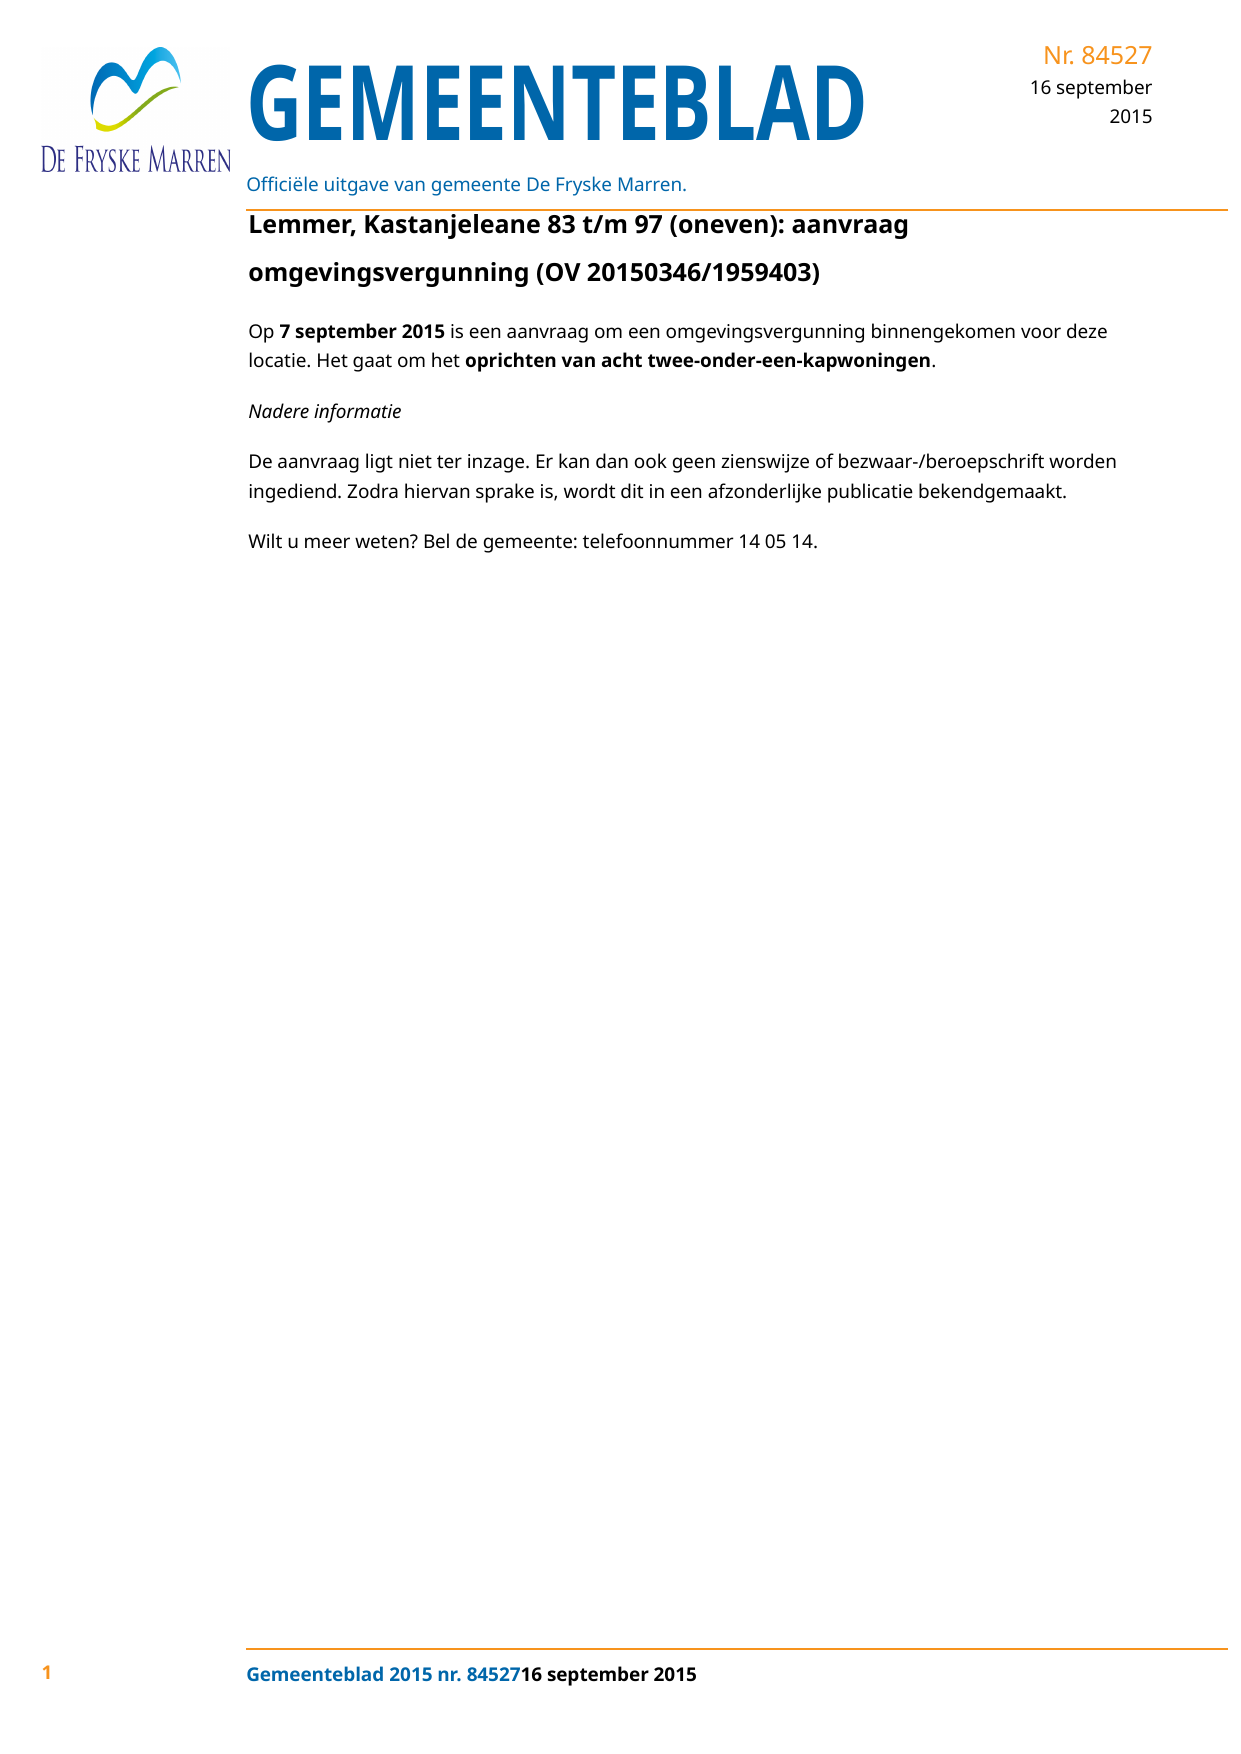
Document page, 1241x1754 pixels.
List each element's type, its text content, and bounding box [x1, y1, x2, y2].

text Nadere informatie [248, 398, 1152, 424]
text Lemmer, Kastanjeleane 83 t/m 97 (oneven): aanvraag omgevingsvergunning (OV 20150346/1959403) [248, 211, 1152, 288]
text Op 7 september 2015 is een aanvraag om een omgevingsvergunning binnengekomen voor deze locatie. Het gaat om het oprichten van acht twee-onder-een-kapwoningen. [248, 318, 1152, 373]
text Wilt u meer weten? Bel de gemeente: telefoonnummer 14 05 14. [248, 528, 1152, 554]
text De aanvraag ligt niet ter inzage. Er kan dan ook geen zienswijze of bezwaar-/beroepschrift worden ingediend. Zodra hiervan sprake is, wordt dit in een afzonderlijke publicatie bekendgemaakt. [248, 448, 1152, 504]
picture [41, 47, 231, 172]
